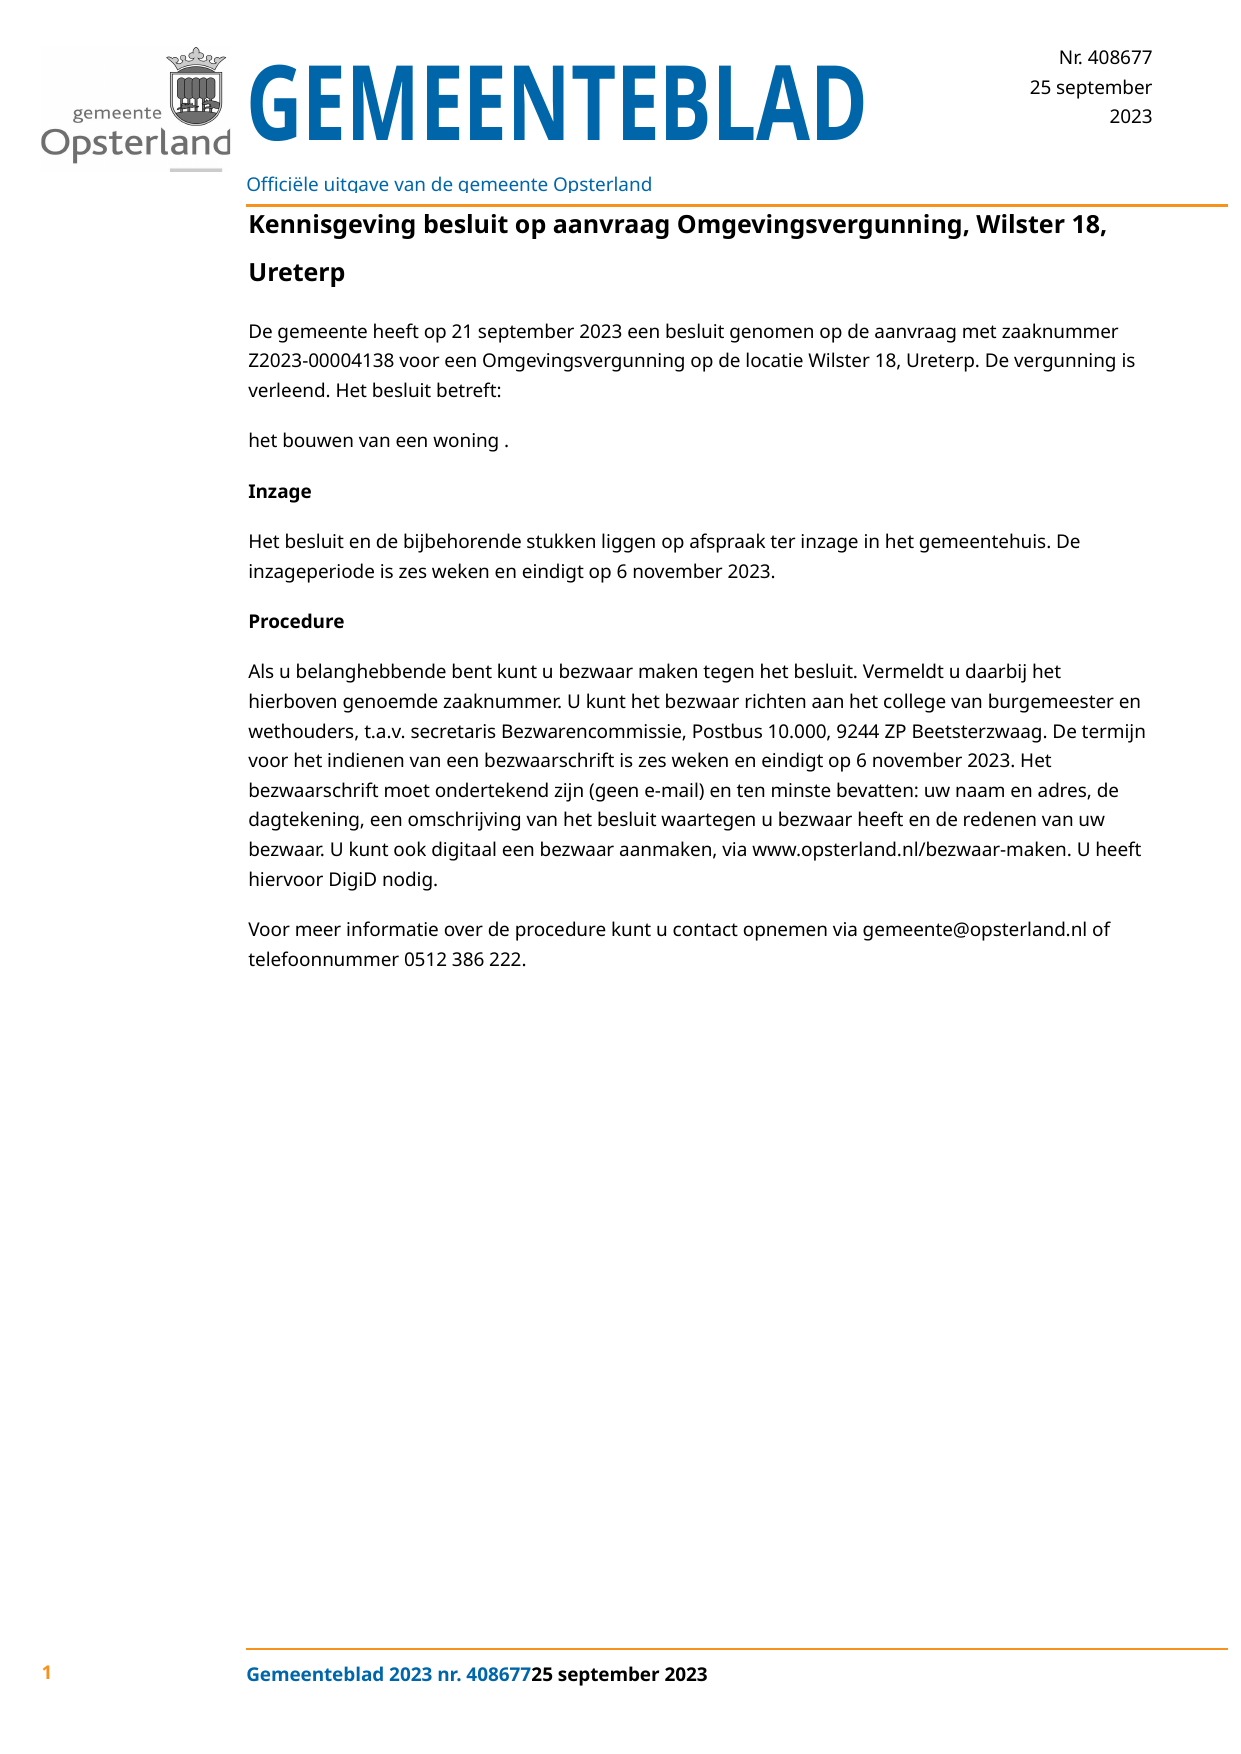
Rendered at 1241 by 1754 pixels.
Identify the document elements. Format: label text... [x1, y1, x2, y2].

text Voor meer informatie over de procedure kunt u contact opnemen via gemeente@opsterland.nl of telefoonnummer 0512 386 222. [248, 916, 1152, 972]
text De gemeente heeft op 21 september 2023 een besluit genomen op de aanvraag met zaaknummer Z2023-00004138 voor een Omgevingsvergunning op de locatie Wilster 18, Ureterp. De vergunning is verleend. Het besluit betreft: [248, 318, 1152, 403]
text Kennisgeving besluit op aanvraag Omgevingsvergunning, Wilster 18, Ureterp [248, 207, 1152, 288]
text Als u belanghebbende bent kunt u bezwaar maken tegen het besluit. Vermeldt u daarbij het hierboven genoemde zaaknummer. U kunt het bezwaar richten aan het college van burgemeester en wethouders, t.a.v. secretaris Bezwarencommissie, Postbus 10.000, 9244 ZP Beetsterzwaag. De termijn voor het indienen van een bezwaarschrift is zes weken en eindigt op 6 november 2023. Het bezwaarschrift moet ondertekend zijn (geen e-mail) en ten minste bevatten: uw naam en adres, de dagtekening, een omschrijving van het besluit waartegen u bezwaar heeft en de redenen van uw bezwaar. U kunt ook digitaal een bezwaar aanmaken, via www.opsterland.nl/bezwaar-maken. U heeft hiervoor DigiD nodig. [248, 659, 1152, 892]
text het bouwen van een woning . [248, 427, 1152, 453]
text Inzage [248, 478, 1152, 504]
text Het besluit en de bijbehorende stukken liggen op afspraak ter inzage in het gemeentehuis. De inzageperiode is zes weken en eindigt op 6 november 2023. [248, 528, 1152, 584]
text Procedure [248, 608, 1152, 634]
picture [41, 47, 231, 172]
